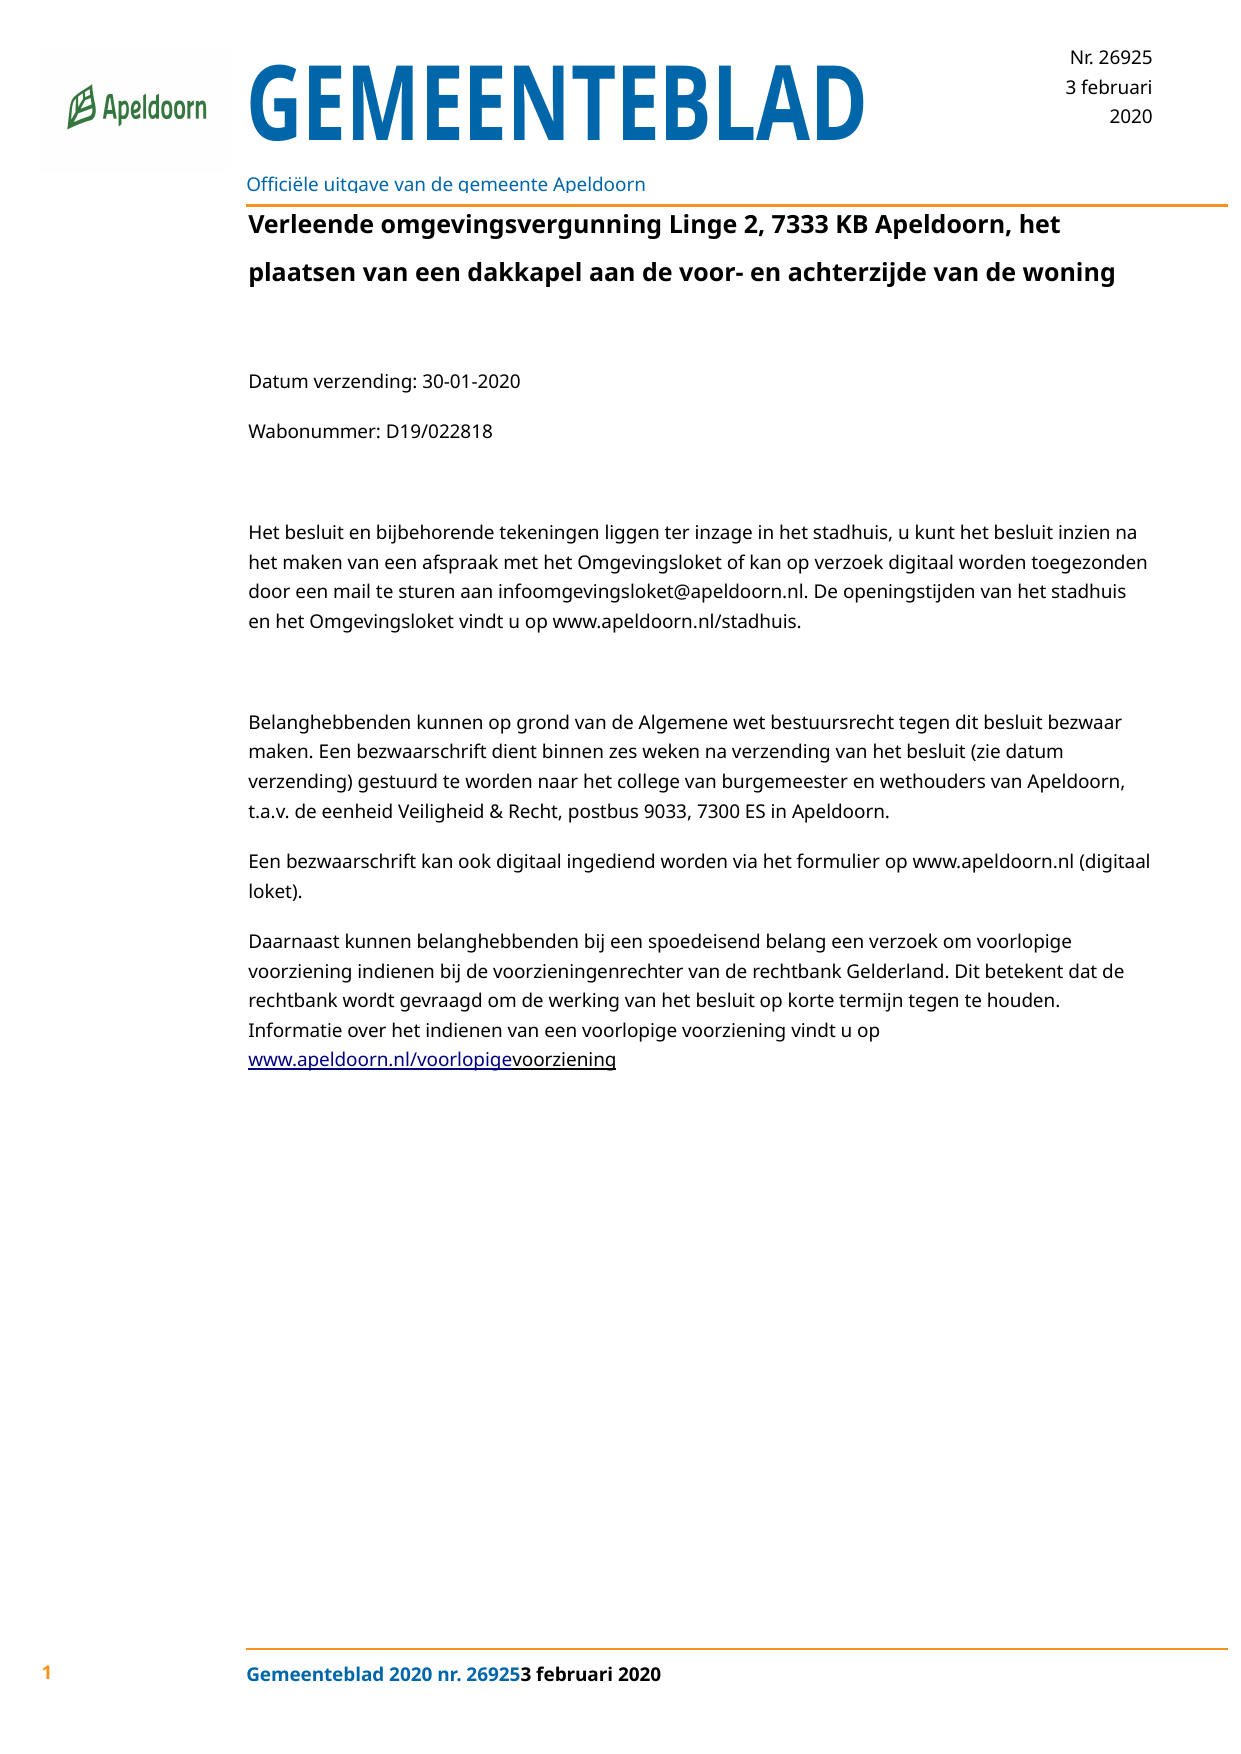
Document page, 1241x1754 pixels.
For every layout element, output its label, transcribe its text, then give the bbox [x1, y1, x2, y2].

text Wabonummer: D19/022818 [248, 419, 1152, 444]
text Het besluit en bijbehorende tekeningen liggen ter inzage in het stadhuis, u kunt het besluit inzien na het maken van een afspraak met het Omgevingsloket of kan op verzoek digitaal worden toegezonden door een mail te sturen aan infoomgevingsloket@apeldoorn.nl. De openingstijden van het stadhuis en het Omgevingsloket vindt u op www.apeldoorn.nl/stadhuis. [248, 519, 1152, 634]
text Daarnaast kunnen belanghebbenden bij een spoedeisend belang een verzoek om voorlopige voorziening indienen bij de voorzieningenrechter van de rechtbank Gelderland. Dit betekent dat de rechtbank wordt gevraagd om de werking van het besluit op korte termijn tegen te houden. Informatie over het indienen van een voorlopige voorziening vindt u op www.apeldoorn.nl/voorlopigevoorziening [248, 928, 1152, 1072]
picture [41, 47, 231, 172]
text Datum verzending: 30-01-2020 [248, 368, 1152, 394]
text Een bezwaarschrift kan ook digitaal ingediend worden via het formulier op www.apeldoorn.nl (digitaal loket). [248, 848, 1152, 904]
text Belanghebbenden kunnen op grond van de Algemene wet bestuursrecht tegen dit besluit bezwaar maken. Een bezwaarschrift dient binnen zes weken na verzending van het besluit (zie datum verzending) gestuurd te worden naar het college van burgemeester en wethouders van Apeldoorn, t.a.v. de eenheid Veiligheid & Recht, postbus 9033, 7300 ES in Apeldoorn. [248, 709, 1152, 824]
text Verleende omgevingsvergunning Linge 2, 7333 KB Apeldoorn, het plaatsen van een dakkapel aan de voor- en achterzijde van de woning [248, 207, 1152, 288]
